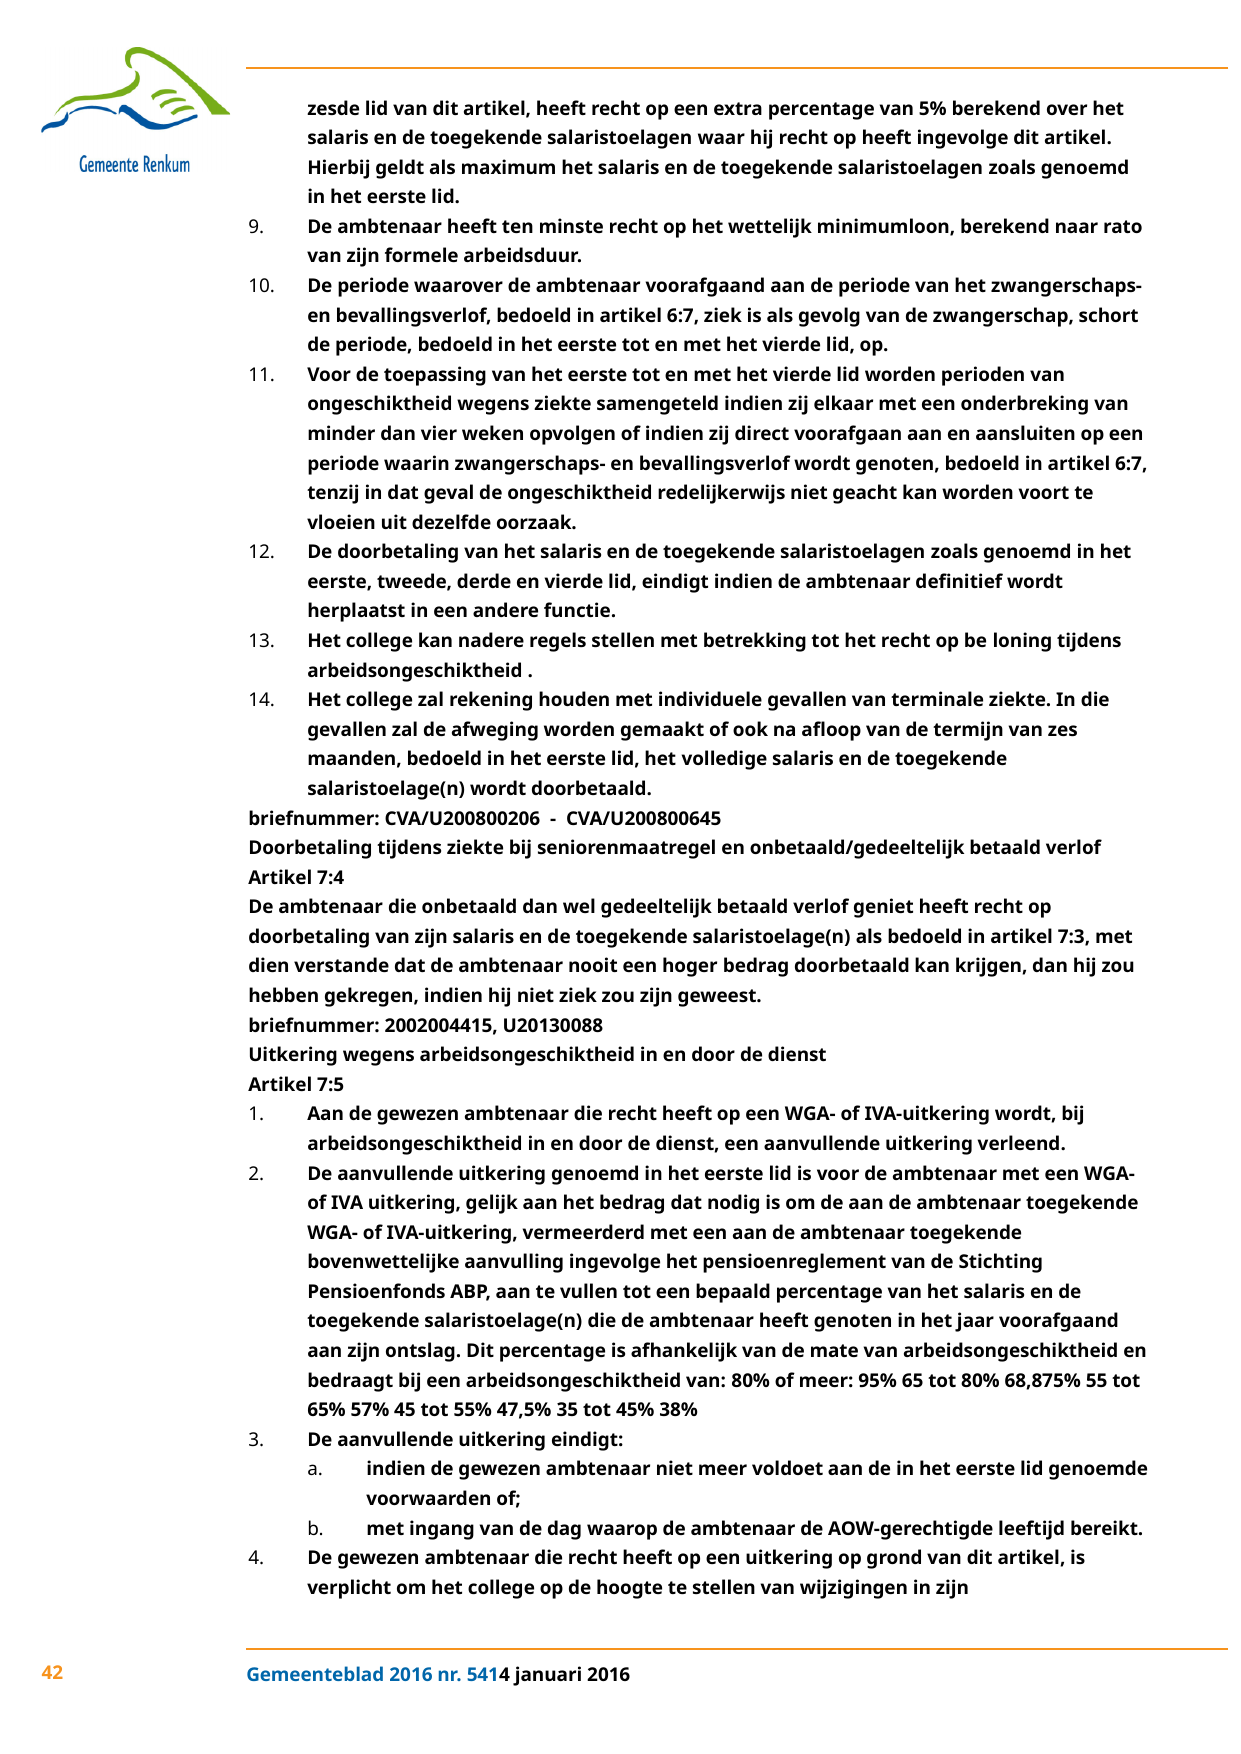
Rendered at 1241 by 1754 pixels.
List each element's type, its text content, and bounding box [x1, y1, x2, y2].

text Artikel 7:4 [248, 864, 1152, 890]
text Artikel 7:5 [248, 1071, 1152, 1097]
list Aan de gewezen ambtenaar die recht heeft op een WGA- of IVA-uitkering wordt, bij arbeidsongeschiktheid in en door de dienst, een aanvullende uitkering verleend. [248, 1101, 1152, 1156]
text Doorbetaling tijdens ziekte bij seniorenmaatregel en onbetaald/gedeeltelijk betaald verlof [248, 834, 1152, 860]
list zesde lid van dit artikel, heeft recht op een extra percentage van 5% berekend over het salaris en de toegekende salaristoelagen waar hij recht op heeft ingevolge dit artikel. Hierbij geldt als maximum het salaris en de toegekende salaristoelagen zoals genoemd in het eerste lid. [248, 95, 1152, 209]
list met ingang van de dag waarop de ambtenaar de AOW-gerechtigde leeftijd bereikt. [307, 1515, 1152, 1541]
list Voor de toepassing van het eerste tot en met het vierde lid worden perioden van ongeschiktheid wegens ziekte samengeteld indien zij elkaar met een onderbreking van minder dan vier weken opvolgen of indien zij direct voorafgaan aan en aansluiten op een periode waarin zwangerschaps- en bevallingsverlof wordt genoten, bedoeld in artikel 6:7, tenzij in dat geval de ongeschiktheid redelijkerwijs niet geacht kan worden voort te vloeien uit dezelfde oorzaak. [248, 361, 1152, 535]
text Uitkering wegens arbeidsongeschiktheid in en door de dienst [248, 1041, 1152, 1067]
list indien de gewezen ambtenaar niet meer voldoet aan de in het eerste lid genoemde voorwaarden of; [307, 1456, 1152, 1511]
text briefnummer: CVA/U200800206 - CVA/U200800645 [248, 805, 1152, 831]
list De aanvullende uitkering genoemd in het eerste lid is voor de ambtenaar met een WGA- of IVA uitkering, gelijk aan het bedrag dat nodig is om de aan de ambtenaar toegekende WGA- of IVA-uitkering, vermeerderd met een aan de ambtenaar toegekende bovenwettelijke aanvulling ingevolge het pensioenreglement van de Stichting Pensioenfonds ABP, aan te vullen tot een bepaald percentage van het salaris en de toegekende salaristoelage(n) die de ambtenaar heeft genoten in het jaar voorafgaand aan zijn ontslag. Dit percentage is afhankelijk van de mate van arbeidsongeschiktheid en bedraagt bij een arbeidsongeschiktheid van: 80% of meer: 95% 65 tot 80% 68,875% 55 tot 65% 57% 45 tot 55% 47,5% 35 tot 45% 38% [248, 1160, 1152, 1422]
list De ambtenaar heeft ten minste recht op het wettelijk minimumloon, berekend naar rato van zijn formele arbeidsduur. [248, 213, 1152, 268]
list Het college kan nadere regels stellen met betrekking tot het recht op be loning tijdens arbeidsongeschiktheid . [248, 627, 1152, 683]
list De periode waarover de ambtenaar voorafgaand aan de periode van het zwangerschaps- en bevallingsverlof, bedoeld in artikel 6:7, ziek is als gevolg van de zwangerschap, schort de periode, bedoeld in het eerste tot en met het vierde lid, op. [248, 272, 1152, 357]
list De doorbetaling van het salaris en de toegekende salaristoelagen zoals genoemd in het eerste, tweede, derde en vierde lid, eindigt indien de ambtenaar definitief wordt herplaatst in een andere functie. [248, 538, 1152, 623]
text briefnummer: 2002004415, U20130088 [248, 1012, 1152, 1038]
list De gewezen ambtenaar die recht heeft op een uitkering op grond van dit artikel, is verplicht om het college op de hoogte te stellen van wijzigingen in zijn [248, 1544, 1152, 1600]
text De ambtenaar die onbetaald dan wel gedeeltelijk betaald verlof geniet heeft recht op doorbetaling van zijn salaris en de toegekende salaristoelage(n) als bedoeld in artikel 7:3, met dien verstande dat de ambtenaar nooit een hoger bedrag doorbetaald kan krijgen, dan hij zou hebben gekregen, indien hij niet ziek zou zijn geweest. [248, 893, 1152, 1008]
list De aanvullende uitkering eindigt: [248, 1426, 1152, 1452]
list Het college zal rekening houden met individuele gevallen van terminale ziekte. In die gevallen zal de afweging worden gemaakt of ook na afloop van de termijn van zes maanden, bedoeld in het eerste lid, het volledige salaris en de toegekende salaristoelage(n) wordt doorbetaald. [248, 686, 1152, 801]
picture [41, 47, 231, 172]
